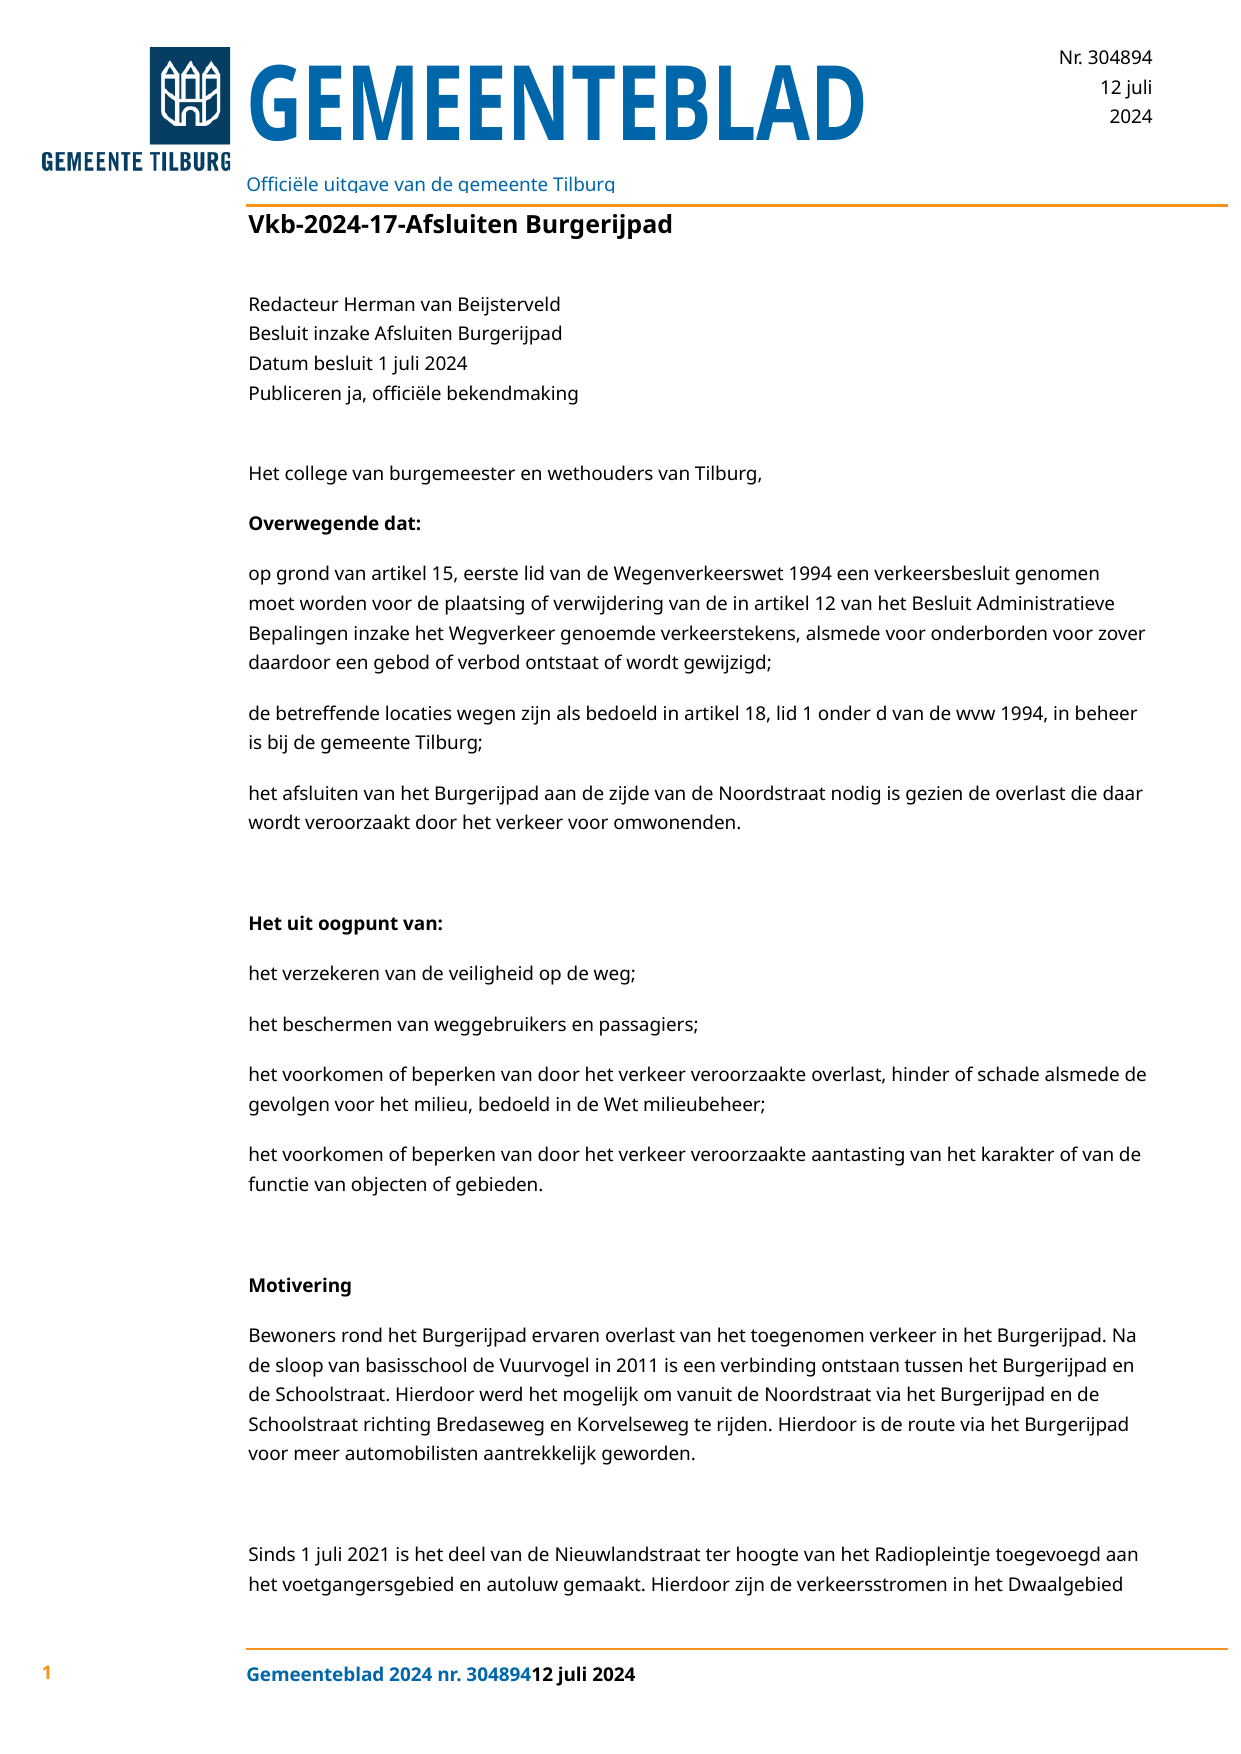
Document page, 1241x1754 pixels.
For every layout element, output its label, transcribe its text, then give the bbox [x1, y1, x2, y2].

text Het uit oogpunt van: [248, 910, 1152, 936]
text Publiceren ja, officiële bekendmaking [248, 380, 1152, 406]
text op grond van artikel 15, eerste lid van de Wegenverkeerswet 1994 een verkeersbesluit genomen moet worden voor de plaatsing of verwijdering van de in artikel 12 van het Besluit Administratieve Bepalingen inzake het Wegverkeer genoemde verkeerstekens, alsmede voor onderborden voor zover daardoor een gebod of verbod ontstaat of wordt gewijzigd; [248, 561, 1152, 675]
text het verzekeren van de veiligheid op de weg; [248, 961, 1152, 986]
text Overwegende dat: [248, 510, 1152, 536]
text het beschermen van weggebruikers en passagiers; [248, 1011, 1152, 1037]
picture [41, 47, 231, 172]
text Bewoners rond het Burgerijpad ervaren overlast van het toegenomen verkeer in het Burgerijpad. Na de sloop van basisschool de Vuurvogel in 2011 is een verbinding ontstaan tussen het Burgerijpad en de Schoolstraat. Hierdoor werd het mogelijk om vanuit de Noordstraat via het Burgerijpad en de Schoolstraat richting Bredaseweg en Korvelseweg te rijden. Hierdoor is de route via het Burgerijpad voor meer automobilisten aantrekkelijk geworden. [248, 1322, 1152, 1466]
text Besluit inzake Afsluiten Burgerijpad [248, 321, 1152, 346]
text Vkb-2024-17-Afsluiten Burgerijpad [248, 207, 1152, 241]
text Sinds 1 juli 2021 is het deel van de Nieuwlandstraat ter hoogte van het Radiopleintje toegevoegd aan het voetgangersgebied en autoluw gemaakt. Hierdoor zijn de verkeersstromen in het Dwaalgebied [248, 1541, 1152, 1597]
text het afsluiten van het Burgerijpad aan de zijde van de Noordstraat nodig is gezien de overlast die daar wordt veroorzaakt door het verkeer voor omwonenden. [248, 780, 1152, 835]
text Datum besluit 1 juli 2024 [248, 350, 1152, 376]
text Motivering [248, 1272, 1152, 1298]
text Redacteur Herman van Beijsterveld [248, 291, 1152, 317]
text Het college van burgemeester en wethouders van Tilburg, [248, 460, 1152, 486]
text het voorkomen of beperken van door het verkeer veroorzaakte aantasting van het karakter of van de functie van objecten of gebieden. [248, 1141, 1152, 1197]
text het voorkomen of beperken van door het verkeer veroorzaakte overlast, hinder of schade alsmede de gevolgen voor het milieu, bedoeld in de Wet milieubeheer; [248, 1061, 1152, 1117]
text de betreffende locaties wegen zijn als bedoeld in artikel 18, lid 1 onder d van de wvw 1994, in beheer is bij de gemeente Tilburg; [248, 700, 1152, 755]
